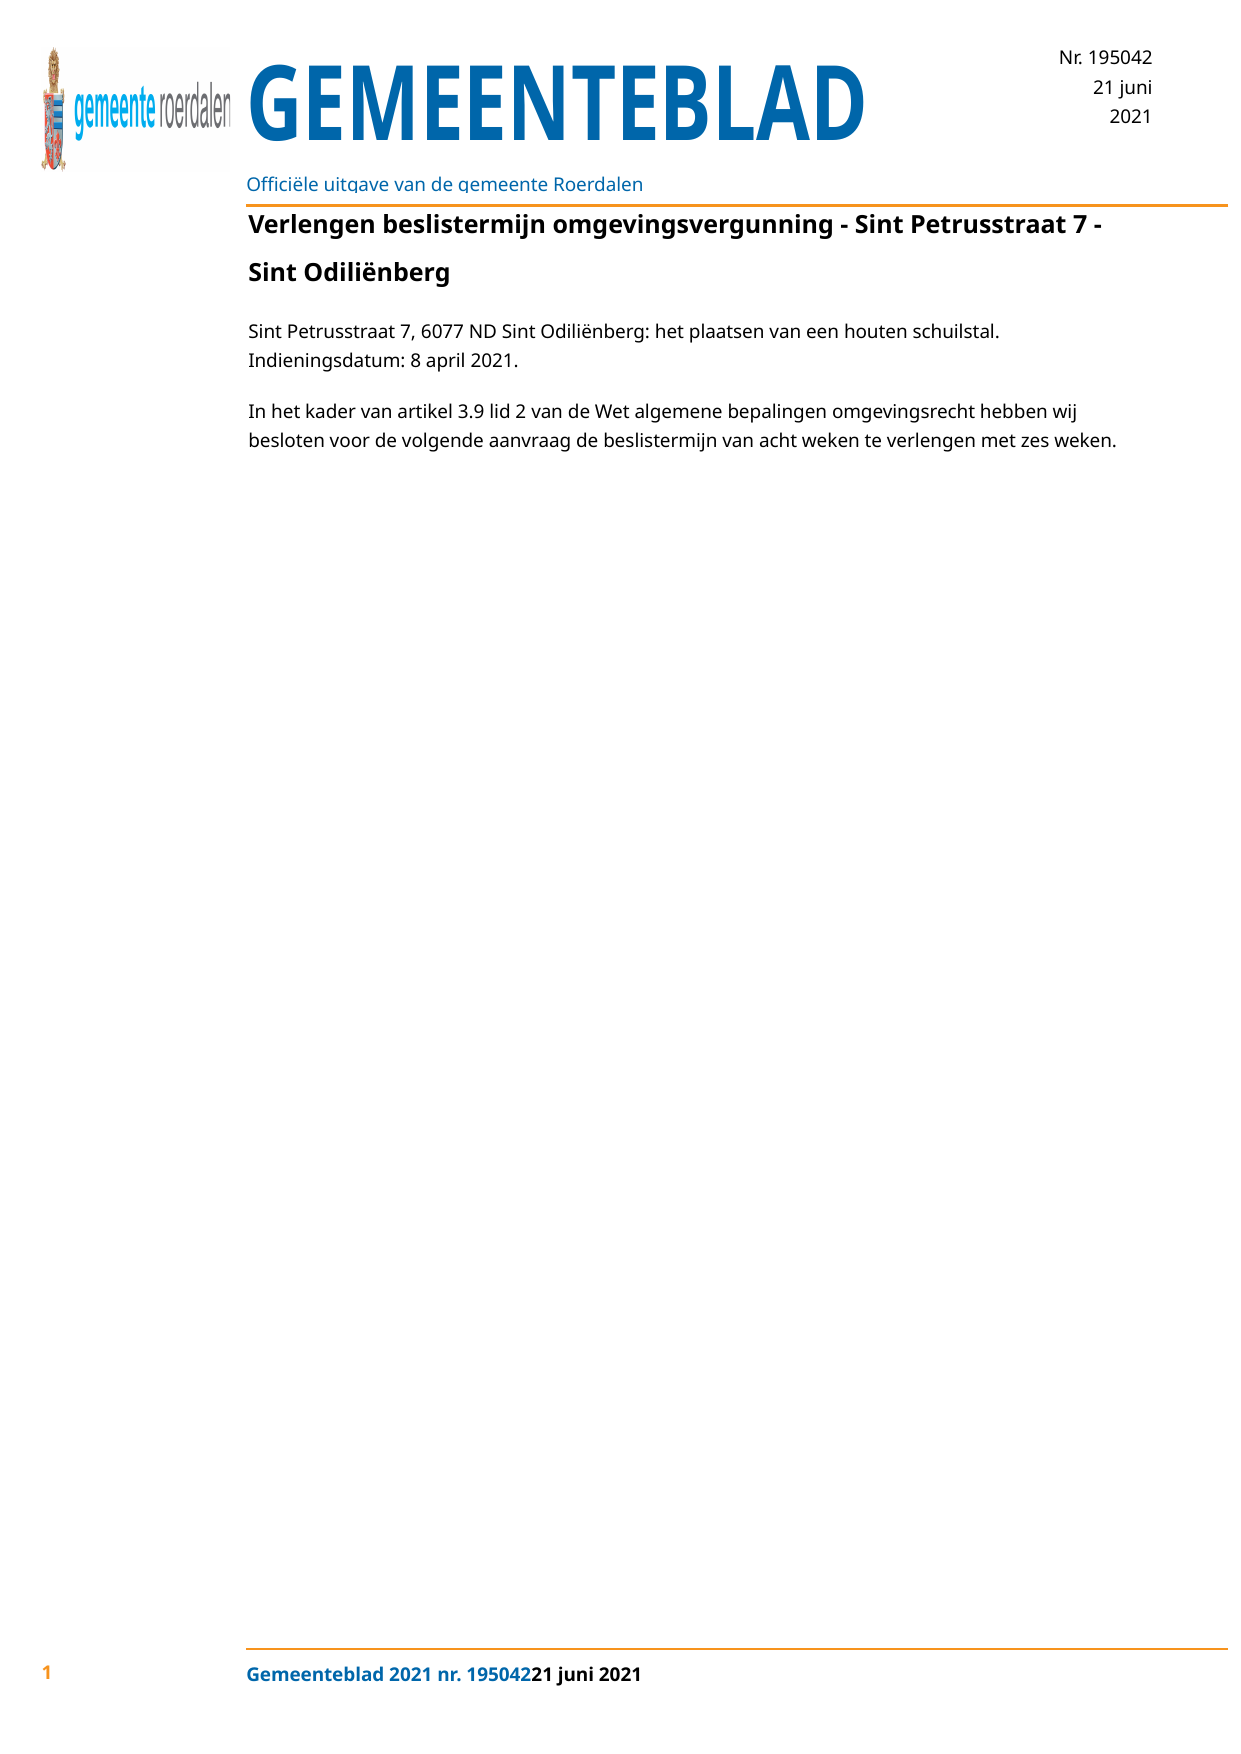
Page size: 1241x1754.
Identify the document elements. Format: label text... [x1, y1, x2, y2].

picture [41, 47, 231, 172]
text Sint Petrusstraat 7, 6077 ND Sint Odiliënberg: het plaatsen van een houten schuilstal. Indieningsdatum: 8 april 2021. [248, 318, 1152, 373]
text In het kader van artikel 3.9 lid 2 van de Wet algemene bepalingen omgevingsrecht hebben wij besloten voor de volgende aanvraag de beslistermijn van acht weken te verlengen met zes weken. [248, 398, 1152, 453]
text Verlengen beslistermijn omgevingsvergunning - Sint Petrusstraat 7 - Sint Odiliënberg [248, 207, 1152, 288]
